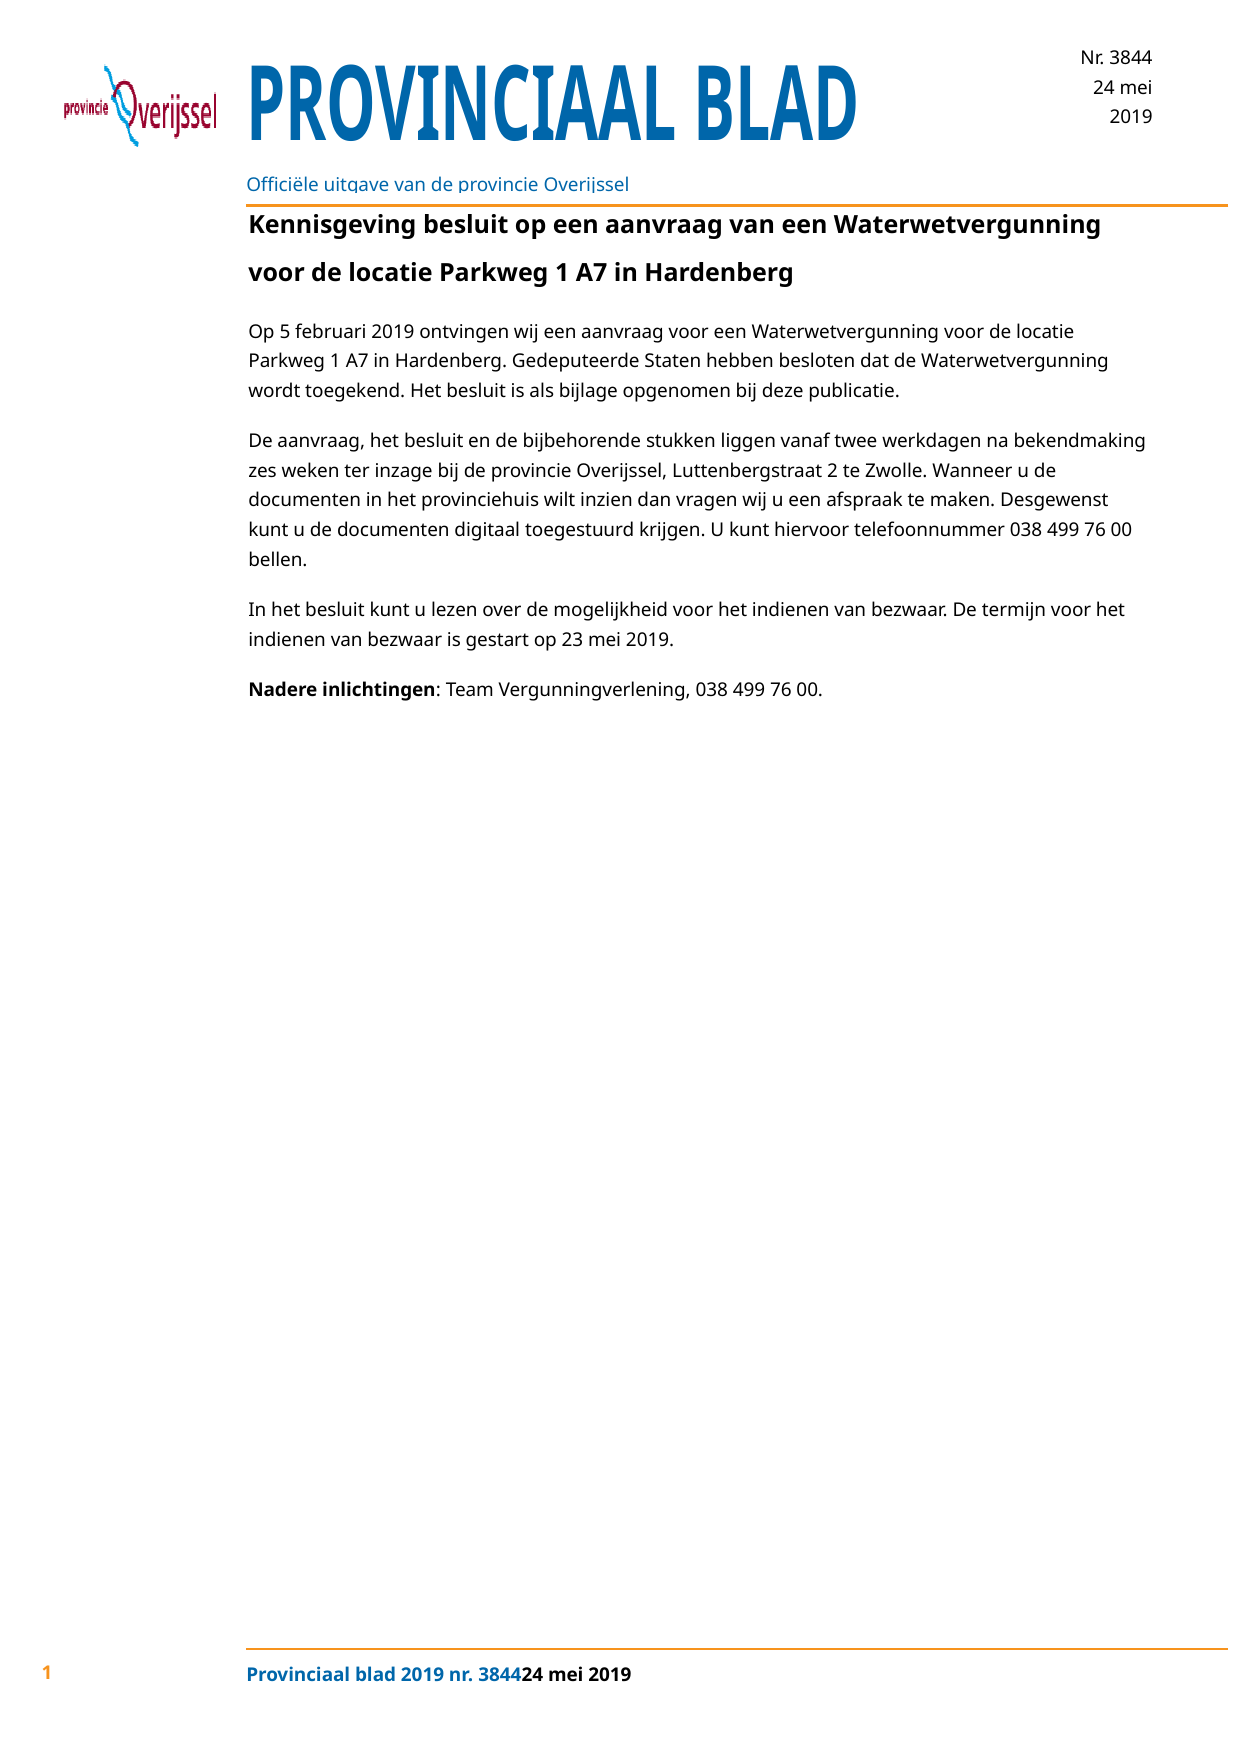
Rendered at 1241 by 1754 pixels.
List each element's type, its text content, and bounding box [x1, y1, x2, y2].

text Nadere inlichtingen: Team Vergunningverlening, 038 499 76 00. [248, 676, 1152, 702]
text Op 5 februari 2019 ontvingen wij een aanvraag voor een Waterwetvergunning voor de locatie Parkweg 1 A7 in Hardenberg. Gedeputeerde Staten hebben besloten dat de Waterwetvergunning wordt toegekend. Het besluit is als bijlage opgenomen bij deze publicatie. [248, 318, 1152, 403]
text De aanvraag, het besluit en de bijbehorende stukken liggen vanaf twee werkdagen na bekendmaking zes weken ter inzage bij de provincie Overijssel, Luttenbergstraat 2 te Zwolle. Wanneer u de documenten in het provinciehuis wilt inzien dan vragen wij u een afspraak te maken. Desgewenst kunt u de documenten digitaal toegestuurd krijgen. U kunt hiervoor telefoonnummer 038 499 76 00 bellen. [248, 427, 1152, 572]
text In het besluit kunt u lezen over de mogelijkheid voor het indienen van bezwaar. De termijn voor het indienen van bezwaar is gestart op 23 mei 2019. [248, 596, 1152, 652]
text Kennisgeving besluit op een aanvraag van een Waterwetvergunning voor de locatie Parkweg 1 A7 in Hardenberg [248, 207, 1152, 288]
picture [41, 47, 231, 172]
